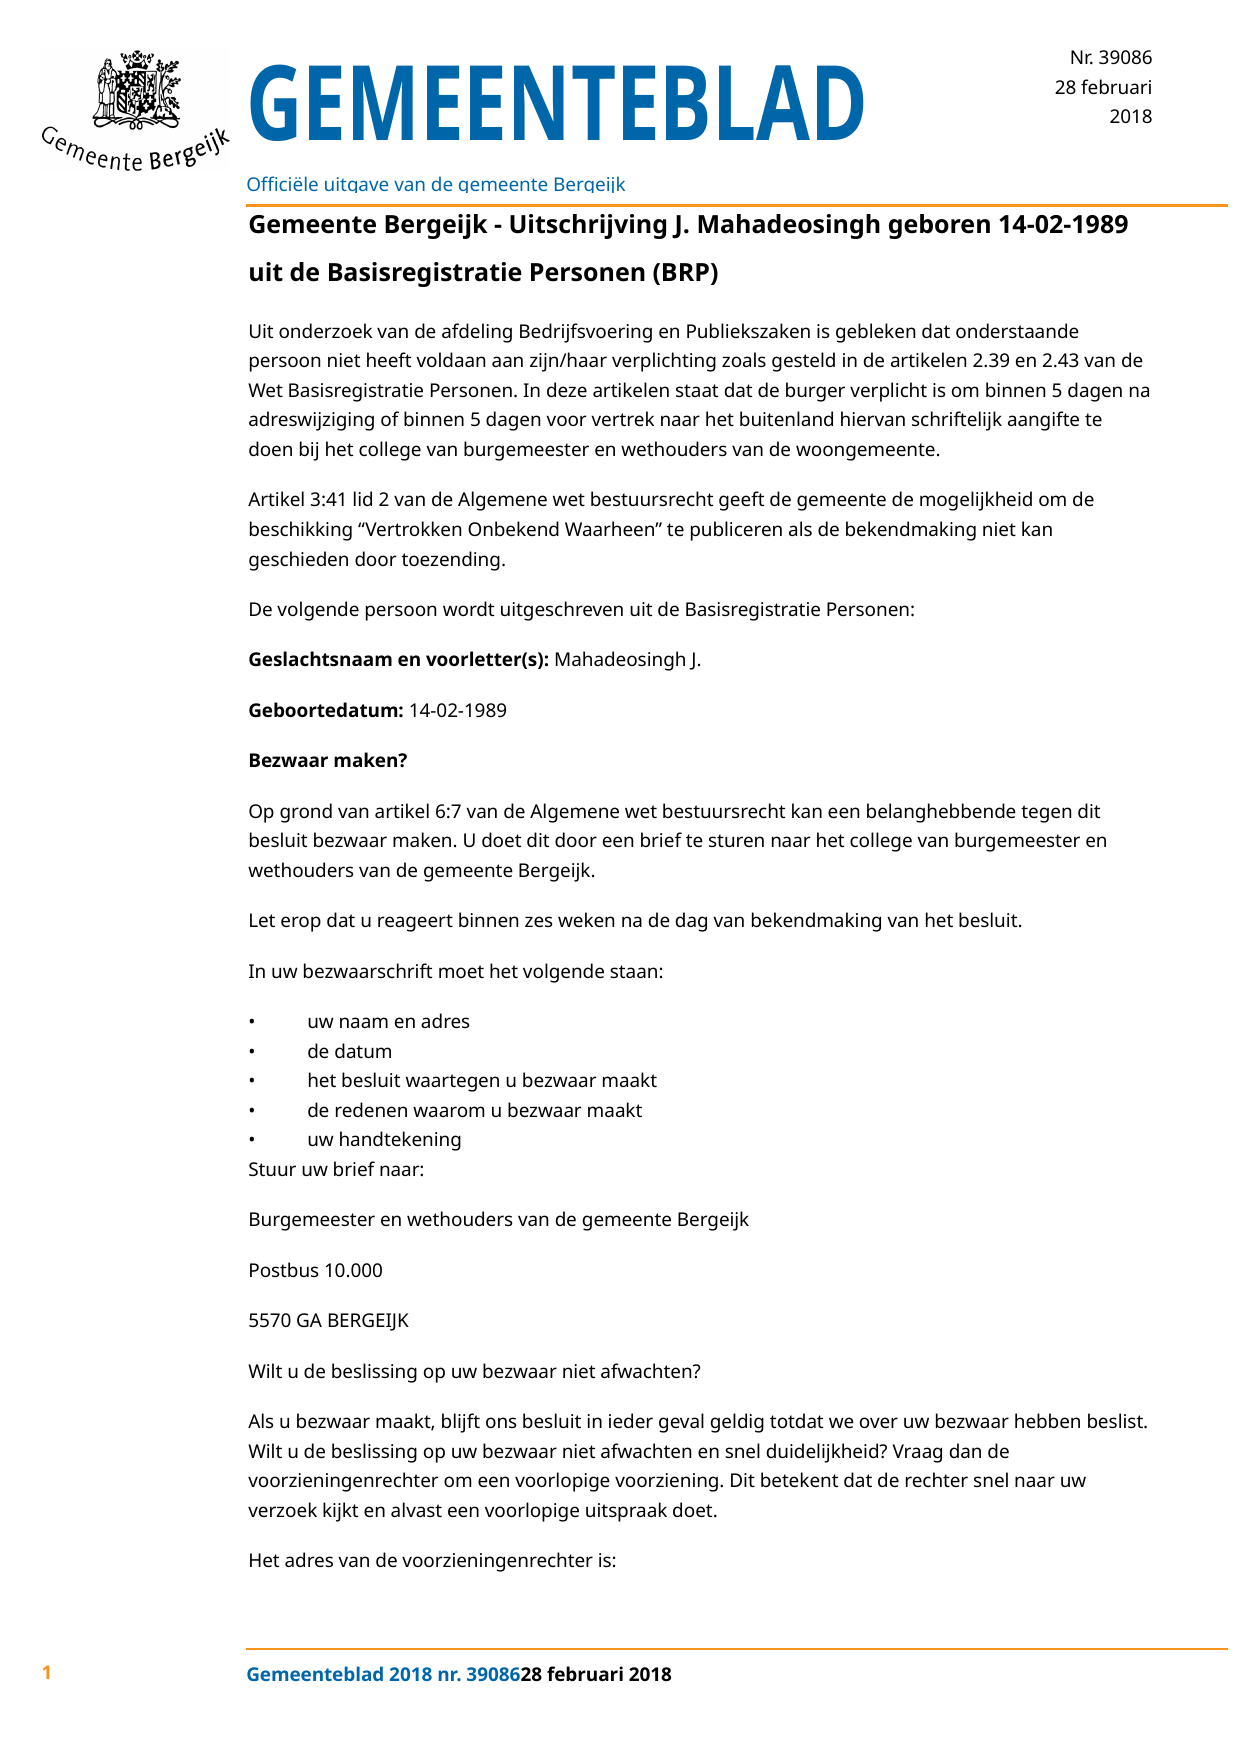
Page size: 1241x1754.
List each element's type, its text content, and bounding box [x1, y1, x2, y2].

text Geslachtsnaam en voorletter(s): Mahadeosingh J. [248, 647, 1152, 672]
text Stuur uw brief naar: [248, 1156, 1152, 1182]
text Geboortedatum: 14-02-1989 [248, 697, 1152, 723]
text Wilt u de beslissing op uw bezwaar niet afwachten? [248, 1358, 1152, 1384]
list uw handtekening [248, 1127, 1152, 1152]
text Burgemeester en wethouders van de gemeente Bergeijk [248, 1207, 1152, 1232]
text Postbus 10.000 [248, 1257, 1152, 1283]
text Op grond van artikel 6:7 van de Algemene wet bestuursrecht kan een belanghebbende tegen dit besluit bezwaar maken. U doet dit door een brief te sturen naar het college van burgemeester en wethouders van de gemeente Bergeijk. [248, 798, 1152, 883]
list de datum [248, 1038, 1152, 1064]
text Gemeente Bergeijk - Uitschrijving J. Mahadeosingh geboren 14-02-1989 uit de Basisregistratie Personen (BRP) [248, 207, 1152, 288]
list het besluit waartegen u bezwaar maakt [248, 1067, 1152, 1093]
picture [41, 47, 231, 172]
text Bezwaar maken? [248, 747, 1152, 773]
text Als u bezwaar maakt, blijft ons besluit in ieder geval geldig totdat we over uw bezwaar hebben beslist. Wilt u de beslissing op uw bezwaar niet afwachten en snel duidelijkheid? Vraag dan de voorzieningenrechter om een voorlopige voorziening. Dit betekent dat de rechter snel naar uw verzoek kijkt en alvast een voorlopige uitspraak doet. [248, 1408, 1152, 1523]
text De volgende persoon wordt uitgeschreven uit de Basisregistratie Personen: [248, 596, 1152, 622]
list uw naam en adres [248, 1008, 1152, 1034]
list de redenen waarom u bezwaar maakt [248, 1097, 1152, 1123]
text Uit onderzoek van de afdeling Bedrijfsvoering en Publiekszaken is gebleken dat onderstaande persoon niet heeft voldaan aan zijn/haar verplichting zoals gesteld in de artikelen 2.39 en 2.43 van de Wet Basisregistratie Personen. In deze artikelen staat dat de burger verplicht is om binnen 5 dagen na adreswijziging of binnen 5 dagen voor vertrek naar het buitenland hiervan schriftelijk aangifte te doen bij het college van burgemeester en wethouders van de woongemeente. [248, 318, 1152, 462]
text Let erop dat u reageert binnen zes weken na de dag van bekendmaking van het besluit. [248, 907, 1152, 933]
text In uw bezwaarschrift moet het volgende staan: [248, 958, 1152, 984]
text 5570 GA BERGEIJK [248, 1307, 1152, 1333]
text Artikel 3:41 lid 2 van de Algemene wet bestuursrecht geeft de gemeente de mogelijkheid om de beschikking “Vertrokken Onbekend Waarheen” te publiceren als de bekendmaking niet kan geschieden door toezending. [248, 487, 1152, 572]
text Het adres van de voorzieningenrechter is: [248, 1547, 1152, 1573]
